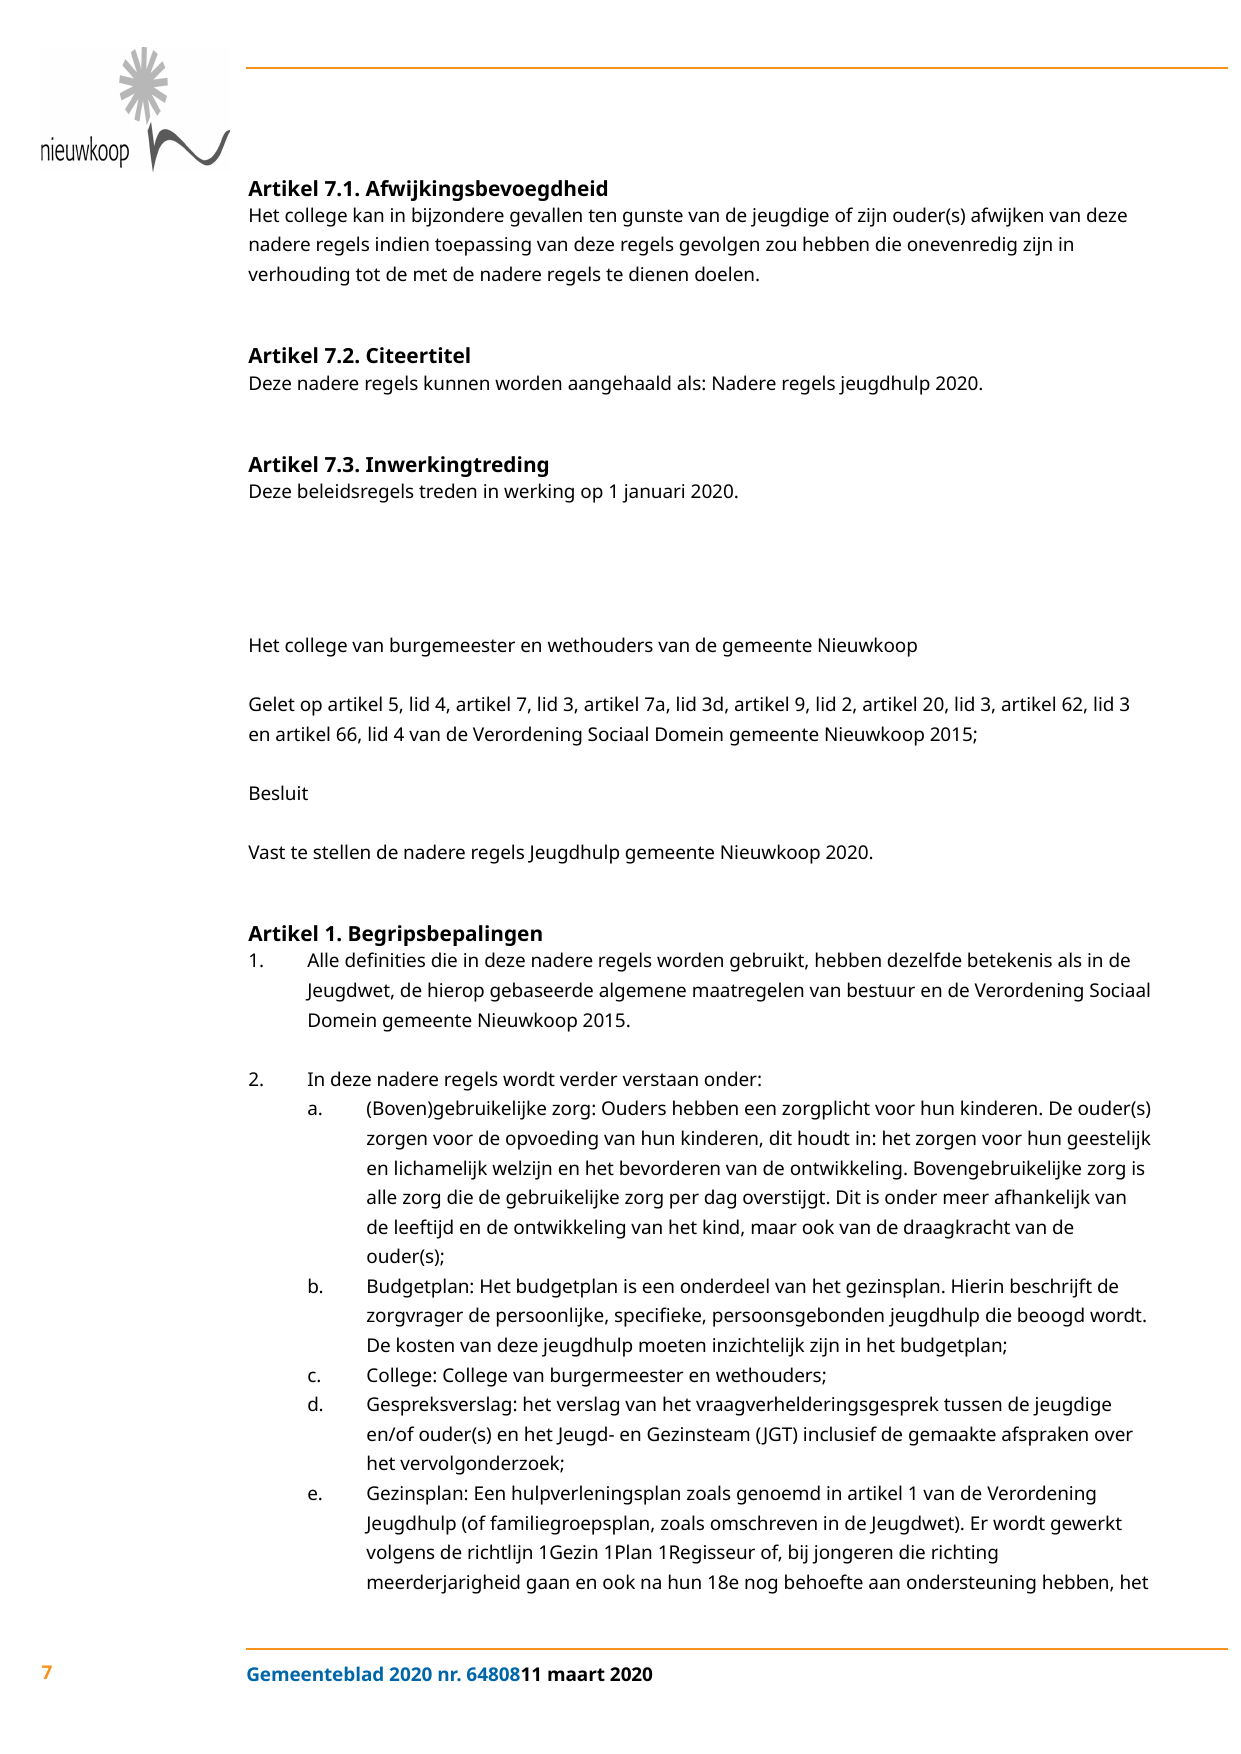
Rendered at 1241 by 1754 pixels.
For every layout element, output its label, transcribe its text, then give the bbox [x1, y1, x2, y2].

text Artikel 7.3. Inwerkingtreding [248, 450, 1152, 478]
text Deze beleidsregels treden in werking op 1 januari 2020. [248, 478, 1152, 504]
picture [41, 47, 231, 172]
text Het college van burgemeester en wethouders van de gemeente Nieuwkoop [248, 632, 1152, 658]
list In deze nadere regels wordt verder verstaan onder: [248, 1066, 1152, 1092]
list Gezinsplan: Een hulpverleningsplan zoals genoemd in artikel 1 van de Verordening Jeugdhulp (of familiegroepsplan, zoals omschreven in de Jeugdwet). Er wordt gewerkt volgens de richtlijn 1Gezin 1Plan 1Regisseur of, bij jongeren die richting meerderjarigheid gaan en ook na hun 18e nog behoefte aan ondersteuning hebben, het [307, 1480, 1152, 1595]
text Artikel 1. Begripsbepalingen [248, 919, 1152, 948]
list Gespreksverslag: het verslag van het vraagverhelderingsgesprek tussen de jeugdige en/of ouder(s) en het Jeugd- en Gezinsteam (JGT) inclusief de gemaakte afspraken over het vervolgonderzoek; [307, 1391, 1152, 1476]
text Gelet op artikel 5, lid 4, artikel 7, lid 3, artikel 7a, lid 3d, artikel 9, lid 2, artikel 20, lid 3, artikel 62, lid 3 en artikel 66, lid 4 van de Verordening Sociaal Domein gemeente Nieuwkoop 2015; [248, 691, 1152, 747]
text Besluit [248, 780, 1152, 806]
list College: College van burgermeester en wethouders; [307, 1362, 1152, 1388]
text Deze nadere regels kunnen worden aangehaald als: Nadere regels jeugdhulp 2020. [248, 370, 1152, 395]
text Vast te stellen de nadere regels Jeugdhulp gemeente Nieuwkoop 2020. [248, 839, 1152, 865]
list Alle definities die in deze nadere regels worden gebruikt, hebben dezelfde betekenis als in de Jeugdwet, de hierop gebaseerde algemene maatregelen van bestuur en de Verordening Sociaal Domein gemeente Nieuwkoop 2015. [248, 948, 1152, 1033]
text Artikel 7.1. Afwijkingsbevoegdheid [248, 174, 1152, 202]
list (Boven)gebruikelijke zorg: Ouders hebben een zorgplicht voor hun kinderen. De ouder(s) zorgen voor de opvoeding van hun kinderen, dit houdt in: het zorgen voor hun geestelijk en lichamelijk welzijn en het bevorderen van de ontwikkeling. Bovengebruikelijke zorg is alle zorg die de gebruikelijke zorg per dag overstijgt. Dit is onder meer afhankelijk van de leeftijd en de ontwikkeling van het kind, maar ook van de draagkracht van de ouder(s); [307, 1096, 1152, 1269]
text Artikel 7.2. Citeertitel [248, 341, 1152, 370]
list Budgetplan: Het budgetplan is een onderdeel van het gezinsplan. Hierin beschrijft de zorgvrager de persoonlijke, specifieke, persoonsgebonden jeugdhulp die beoogd wordt. De kosten van deze jeugdhulp moeten inzichtelijk zijn in het budgetplan; [307, 1273, 1152, 1358]
text Het college kan in bijzondere gevallen ten gunste van de jeugdige of zijn ouder(s) afwijken van deze nadere regels indien toepassing van deze regels gevolgen zou hebben die onevenredig zijn in verhouding tot de met de nadere regels te dienen doelen. [248, 202, 1152, 287]
